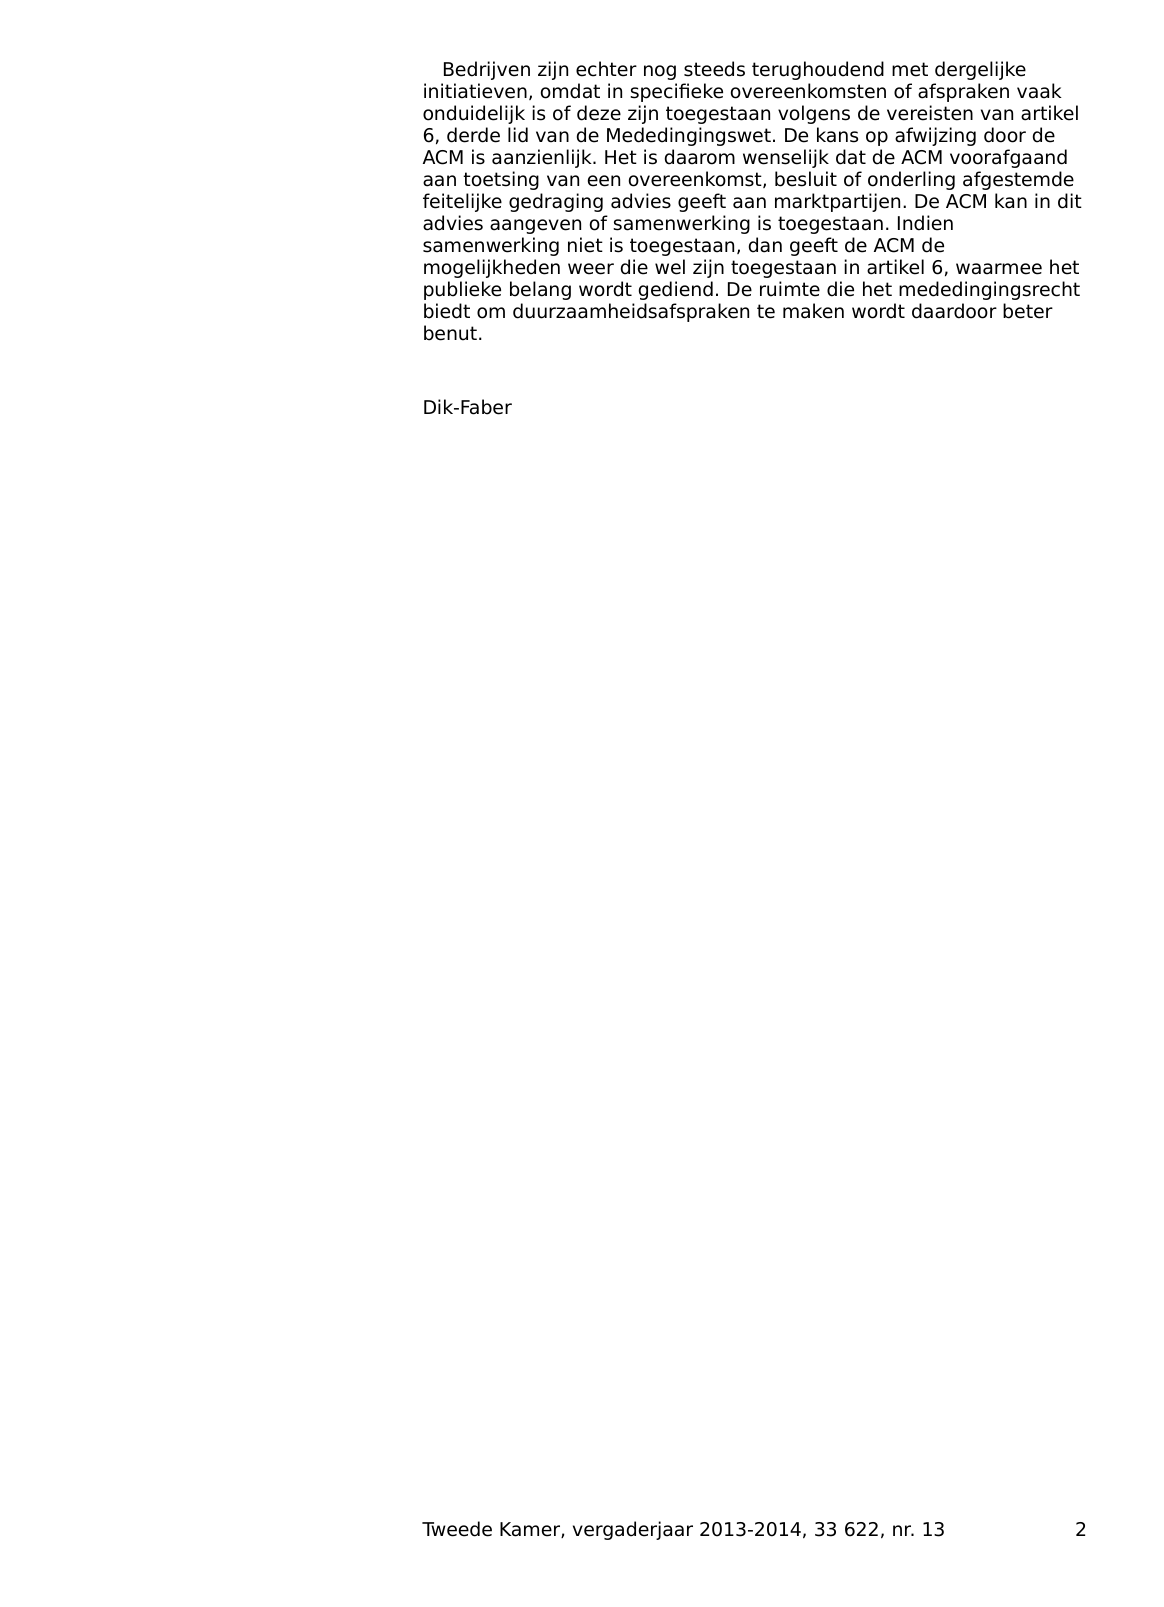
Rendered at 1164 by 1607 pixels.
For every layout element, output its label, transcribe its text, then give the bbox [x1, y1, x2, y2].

text Dik-Faber [422, 375, 1087, 419]
text Bedrijven zijn echter nog steeds terughoudend met dergelijke initiatieven, omdat in specifieke overeenkomsten of afspraken vaak onduidelijk is of deze zijn toegestaan volgens de vereisten van artikel 6, derde lid van de Mededingingswet. De kans op afwijzing door de ACM is aanzienlijk. Het is daarom wenselijk dat de ACM voorafgaand aan toetsing van een overeenkomst, besluit of onderling afgestemde feitelijke gedraging advies geeft aan marktpartijen. De ACM kan in dit advies aangeven of samenwerking is toegestaan. Indien samenwerking niet is toegestaan, dan geeft de ACM de mogelijkheden weer die wel zijn toegestaan in artikel 6, waarmee het publieke belang wordt gediend. De ruimte die het mededingingsrecht biedt om duurzaamheidsafspraken te maken wordt daardoor beter benut. [422, 59, 1087, 345]
